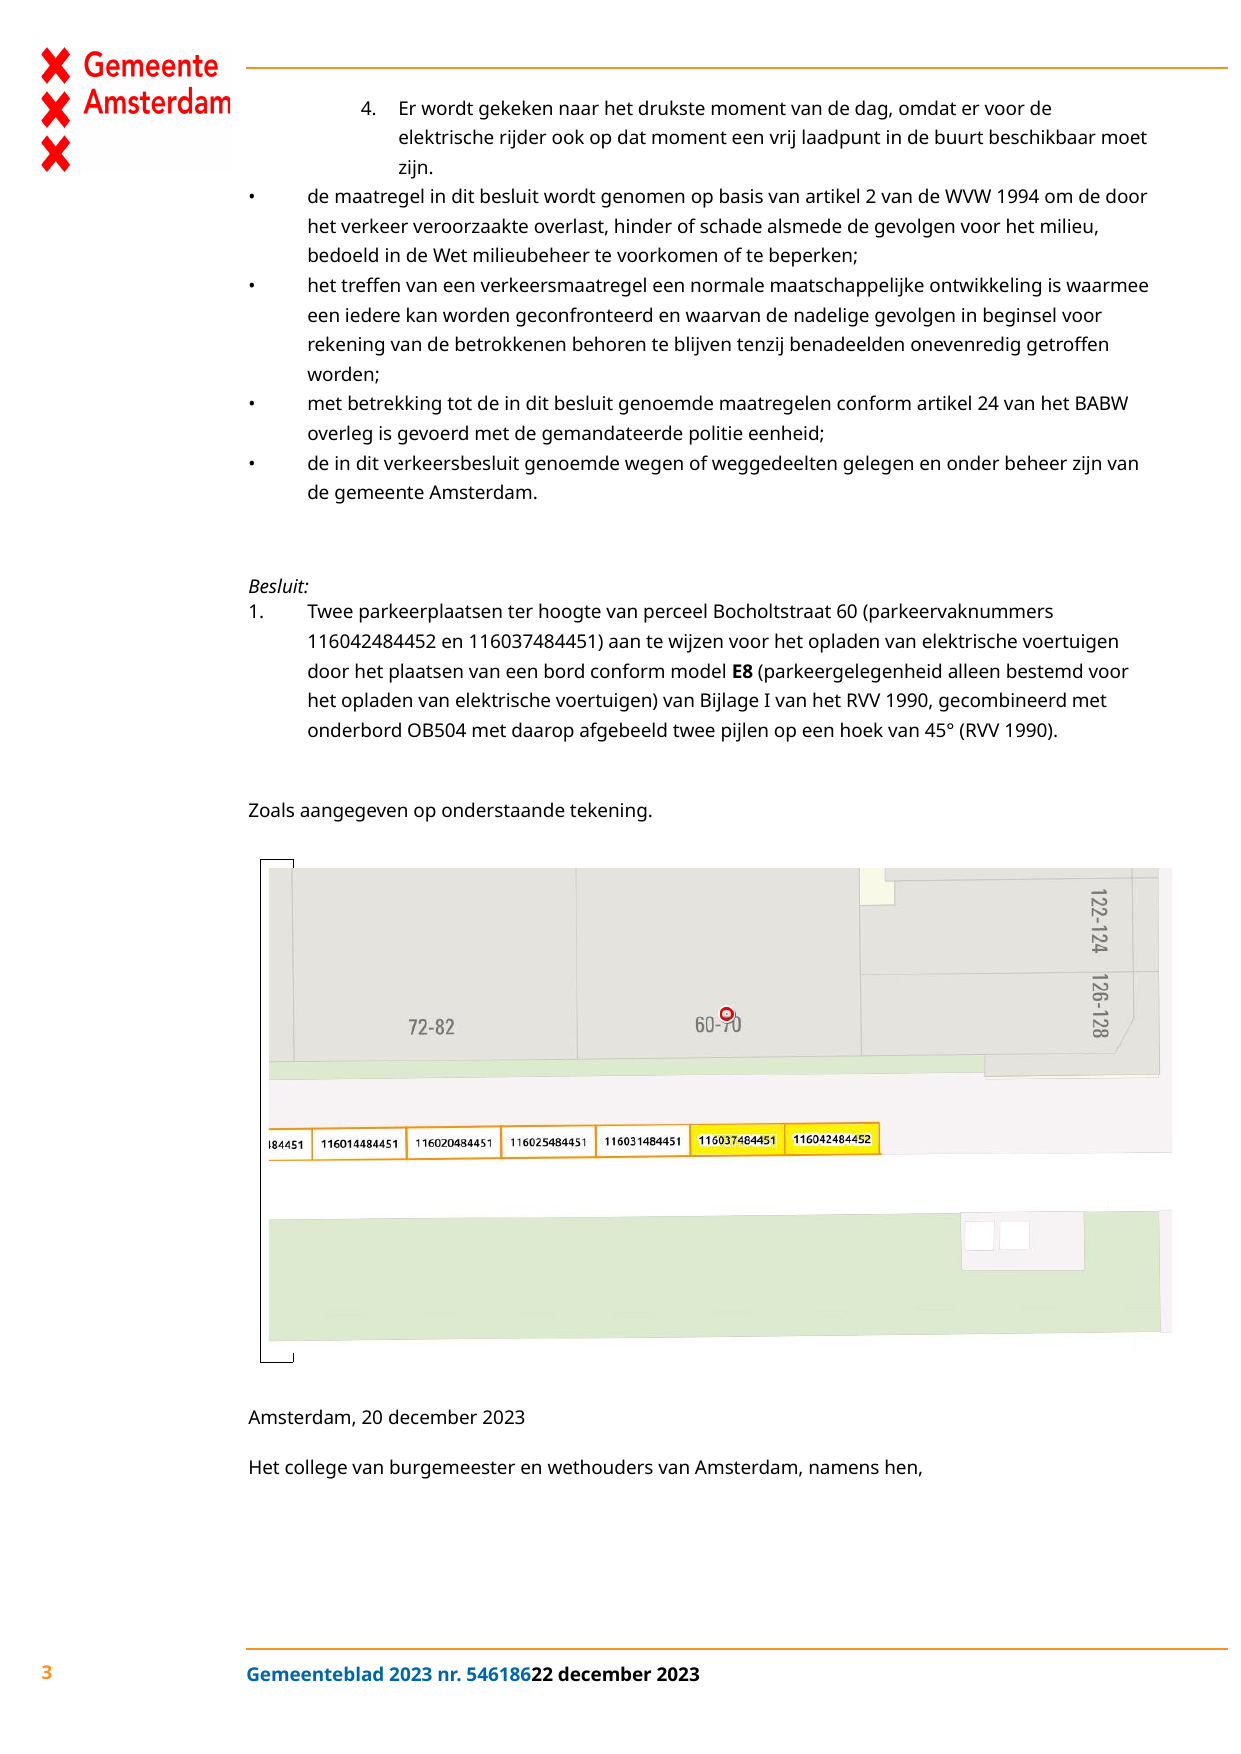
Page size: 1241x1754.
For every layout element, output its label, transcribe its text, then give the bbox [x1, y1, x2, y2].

list Twee parkeerplaatsen ter hoogte van perceel Bocholtstraat 60 (parkeervaknummers 116042484452 en 116037484451) aan te wijzen voor het opladen van elektrische voertuigen door het plaatsen van een bord conform model E8 (parkeergelegenheid alleen bestemd voor het opladen van elektrische voertuigen) van Bijlage I van het RVV 1990, gecombineerd met onderbord OB504 met daarop afgebeeld twee pijlen op een hoek van 45° (RVV 1990). [248, 599, 1152, 743]
list met betrekking tot de in dit besluit genoemde maatregelen conform artikel 24 van het BABW overleg is gevoerd met de gemandateerde politie eenheid; [248, 391, 1152, 446]
picture [41, 47, 231, 172]
list het treffen van een verkeersmaatregel een normale maatschappelijke ontwikkeling is waarmee een iedere kan worden geconfronteerd en waarvan de nadelige gevolgen in beginsel voor rekening van de betrokkenen behoren te blijven tenzij benadeelden onevenredig getroffen worden; [248, 272, 1152, 387]
picture [268, 868, 1173, 1353]
list de in dit verkeersbesluit genoemde wegen of weggedeelten gelegen en onder beheer zijn van de gemeente Amsterdam. [248, 450, 1152, 505]
list Er wordt gekeken naar het drukste moment van de dag, omdat er voor de elektrische rijder ook op dat moment een vrij laadpunt in de buurt beschikbaar moet zijn. [361, 95, 1152, 180]
text Zoals aangegeven op onderstaande tekening. [248, 797, 1152, 823]
text Amsterdam, 20 december 2023 [248, 1404, 1152, 1430]
text Besluit: [248, 573, 1152, 599]
list de maatregel in dit besluit wordt genomen op basis van artikel 2 van de WVW 1994 om de door het verkeer veroorzaakte overlast, hinder of schade alsmede de gevolgen voor het milieu, bedoeld in de Wet milieubeheer te voorkomen of te beperken; [248, 183, 1152, 268]
text Het college van burgemeester en wethouders van Amsterdam, namens hen, [248, 1454, 1152, 1480]
